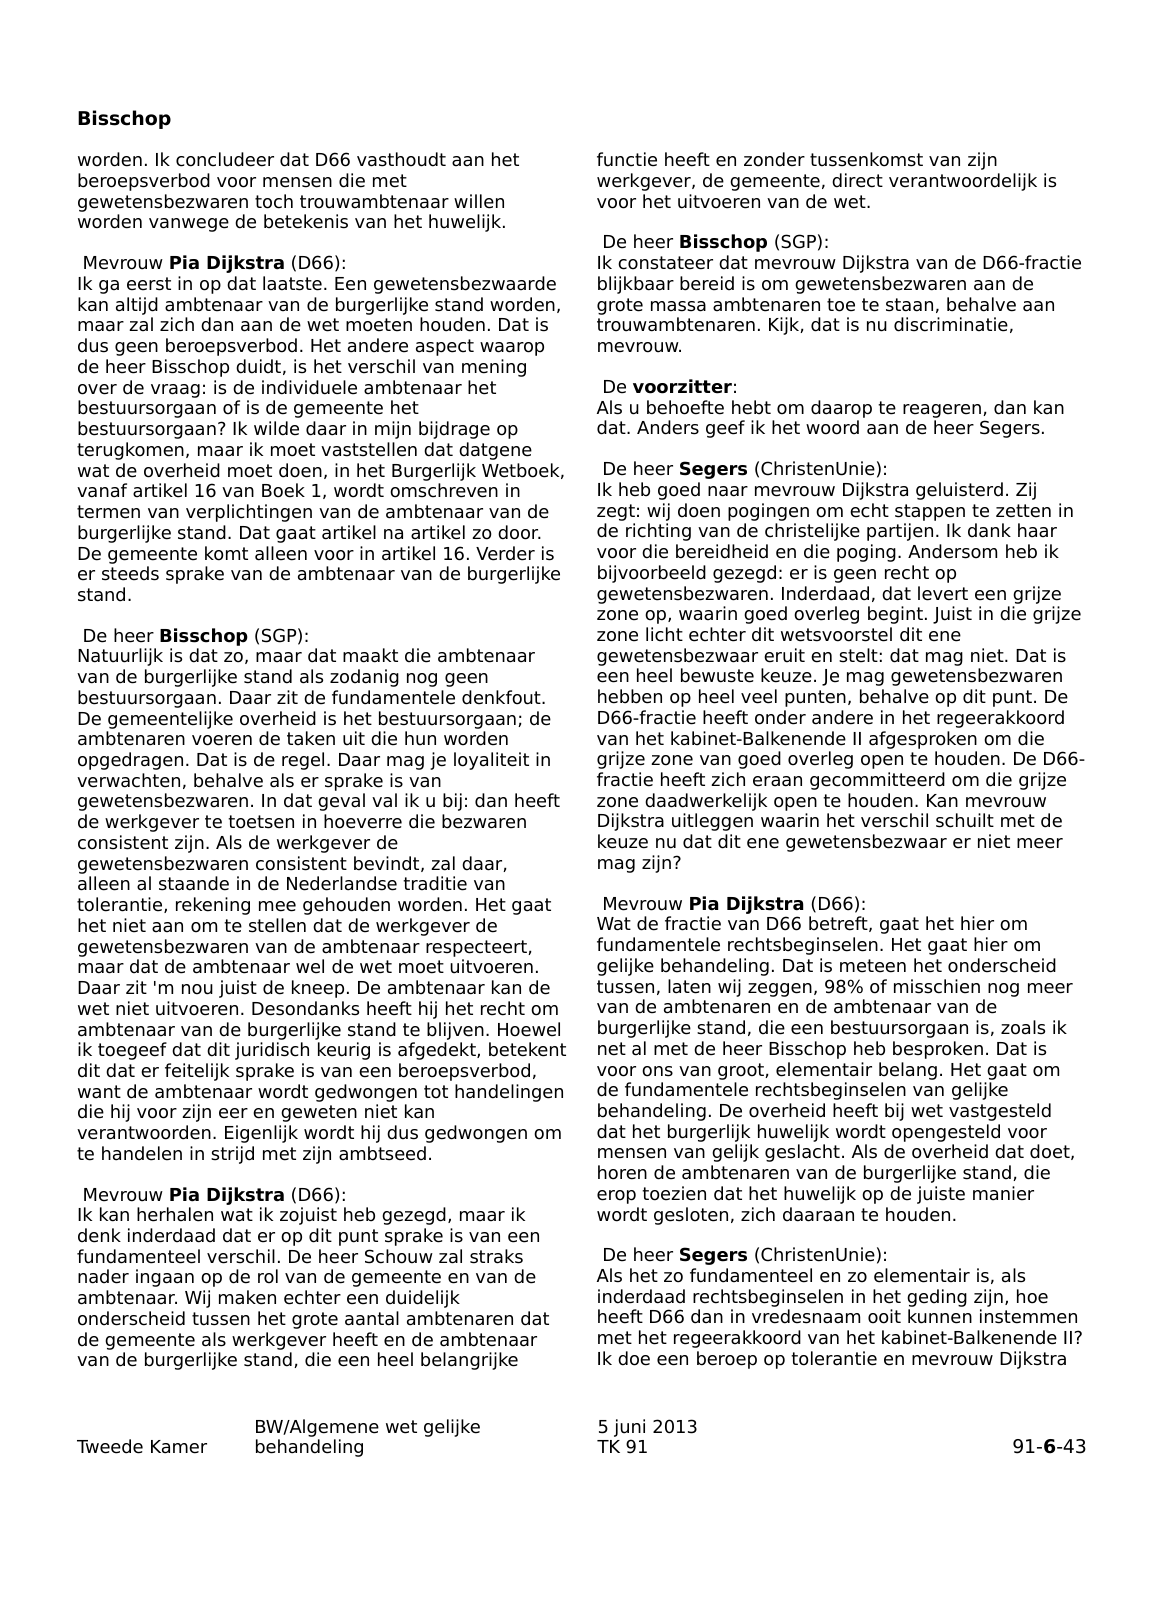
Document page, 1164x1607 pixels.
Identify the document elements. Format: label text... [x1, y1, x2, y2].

text De heer Segers (ChristenUnie): [596, 1245, 1087, 1266]
text worden. Ik concludeer dat D66 vasthoudt aan het beroepsverbod voor mensen die met gewetensbezwaren toch trouwambtenaar willen worden vanwege de betekenis van het huwelijk. [77, 150, 567, 233]
text Ik constateer dat mevrouw Dijkstra van de D66-fractie blijkbaar bereid is om gewetensbezwaren aan de grote massa ambtenaren toe te staan, behalve aan trouwambtenaren. Kijk, dat is nu discriminatie, mevrouw. [596, 253, 1087, 357]
text De heer Bisschop (SGP): [77, 626, 567, 646]
text Ik kan herhalen wat ik zojuist heb gezegd, maar ik denk inderdaad dat er op dit punt sprake is van een fundamenteel verschil. De heer Schouw zal straks nader ingaan op de rol van de gemeente en van de ambtenaar. Wij maken echter een duidelijk onderscheid tussen het grote aantal ambtenaren dat de gemeente als werkgever heeft en de ambtenaar van de burgerlijke stand, die een heel belangrijke [77, 1205, 567, 1371]
text Als u behoefte hebt om daarop te reageren, dan kan dat. Anders geef ik het woord aan de heer Segers. [596, 397, 1087, 439]
text functie heeft en zonder tussenkomst van zijn werkgever, de gemeente, direct verantwoordelijk is voor het uitvoeren van de wet. [596, 150, 1087, 212]
text De voorzitter: [596, 377, 1087, 397]
text Mevrouw Pia Dijkstra (D66): [77, 1184, 567, 1205]
text De heer Segers (ChristenUnie): [596, 459, 1087, 480]
text Als het zo fundamenteel en zo elementair is, als inderdaad rechtsbeginselen in het geding zijn, hoe heeft D66 dan in vredesnaam ooit kunnen instemmen met het regeerakkoord van het kabinet-Balkenende II? Ik doe een beroep op tolerantie en mevrouw Dijkstra [596, 1266, 1087, 1369]
text Mevrouw Pia Dijkstra (D66): [596, 893, 1087, 914]
text De heer Bisschop (SGP): [596, 232, 1087, 253]
text Ik heb goed naar mevrouw Dijkstra geluisterd. Zij zegt: wij doen pogingen om echt stappen te zetten in de richting van de christelijke partijen. Ik dank haar voor die bereidheid en die poging. Andersom heb ik bijvoorbeeld gezegd: er is geen recht op gewetensbezwaren. Inderdaad, dat levert een grijze zone op, waarin goed overleg begint. Juist in die grijze zone licht echter dit wetsvoorstel dit ene gewetensbezwaar eruit en stelt: dat mag niet. Dat is een heel bewuste keuze. Je mag gewetensbezwaren hebben op heel veel punten, behalve op dit punt. De D66-fractie heeft onder andere in het regeerakkoord van het kabinet-Balkenende II afgesproken om die grijze zone van goed overleg open te houden. De D66-fractie heeft zich eraan gecommitteerd om die grijze zone daadwerkelijk open te houden. Kan mevrouw Dijkstra uitleggen waarin het verschil schuilt met de keuze nu dat dit ene gewetensbezwaar er niet meer mag zijn? [596, 480, 1087, 873]
text Ik ga eerst in op dat laatste. Een gewetensbezwaarde kan altijd ambtenaar van de burgerlijke stand worden, maar zal zich dan aan de wet moeten houden. Dat is dus geen beroepsverbod. Het andere aspect waarop de heer Bisschop duidt, is het verschil van mening over de vraag: is de individuele ambtenaar het bestuursorgaan of is de gemeente het bestuursorgaan? Ik wilde daar in mijn bijdrage op terugkomen, maar ik moet vaststellen dat datgene wat de overheid moet doen, in het Burgerlijk Wetboek, vanaf artikel 16 van Boek 1, wordt omschreven in termen van verplichtingen van de ambtenaar van de burgerlijke stand. Dat gaat artikel na artikel zo door. De gemeente komt alleen voor in artikel 16. Verder is er steeds sprake van de ambtenaar van de burgerlijke stand. [77, 274, 567, 606]
text Mevrouw Pia Dijkstra (D66): [77, 253, 567, 274]
text Wat de fractie van D66 betreft, gaat het hier om fundamentele rechtsbeginselen. Het gaat hier om gelijke behandeling. Dat is meteen het onderscheid tussen, laten wij zeggen, 98% of misschien nog meer van de ambtenaren en de ambtenaar van de burgerlijke stand, die een bestuursorgaan is, zoals ik net al met de heer Bisschop heb besproken. Dat is voor ons van groot, elementair belang. Het gaat om de fundamentele rechtsbeginselen van gelijke behandeling. De overheid heeft bij wet vastgesteld dat het burgerlijk huwelijk wordt opengesteld voor mensen van gelijk geslacht. Als de overheid dat doet, horen de ambtenaren van de burgerlijke stand, die erop toezien dat het huwelijk op de juiste manier wordt gesloten, zich daaraan te houden. [596, 914, 1087, 1225]
text Natuurlijk is dat zo, maar dat maakt die ambtenaar van de burgerlijke stand als zodanig nog geen bestuursorgaan. Daar zit de fundamentele denkfout. De gemeentelijke overheid is het bestuursorgaan; de ambtenaren voeren de taken uit die hun worden opgedragen. Dat is de regel. Daar mag je loyaliteit in verwachten, behalve als er sprake is van gewetensbezwaren. In dat geval val ik u bij: dan heeft de werkgever te toetsen in hoeverre die bezwaren consistent zijn. Als de werkgever de gewetensbezwaren consistent bevindt, zal daar, alleen al staande in de Nederlandse traditie van tolerantie, rekening mee gehouden worden. Het gaat het niet aan om te stellen dat de werkgever de gewetensbezwaren van de ambtenaar respecteert, maar dat de ambtenaar wel de wet moet uitvoeren. Daar zit 'm nou juist de kneep. De ambtenaar kan de wet niet uitvoeren. Desondanks heeft hij het recht om ambtenaar van de burgerlijke stand te blijven. Hoewel ik toegeef dat dit juridisch keurig is afgedekt, betekent dit dat er feitelijk sprake is van een beroepsverbod, want de ambtenaar wordt gedwongen tot handelingen die hij voor zijn eer en geweten niet kan verantwoorden. Eigenlijk wordt hij dus gedwongen om te handelen in strijd met zijn ambtseed. [77, 646, 567, 1164]
